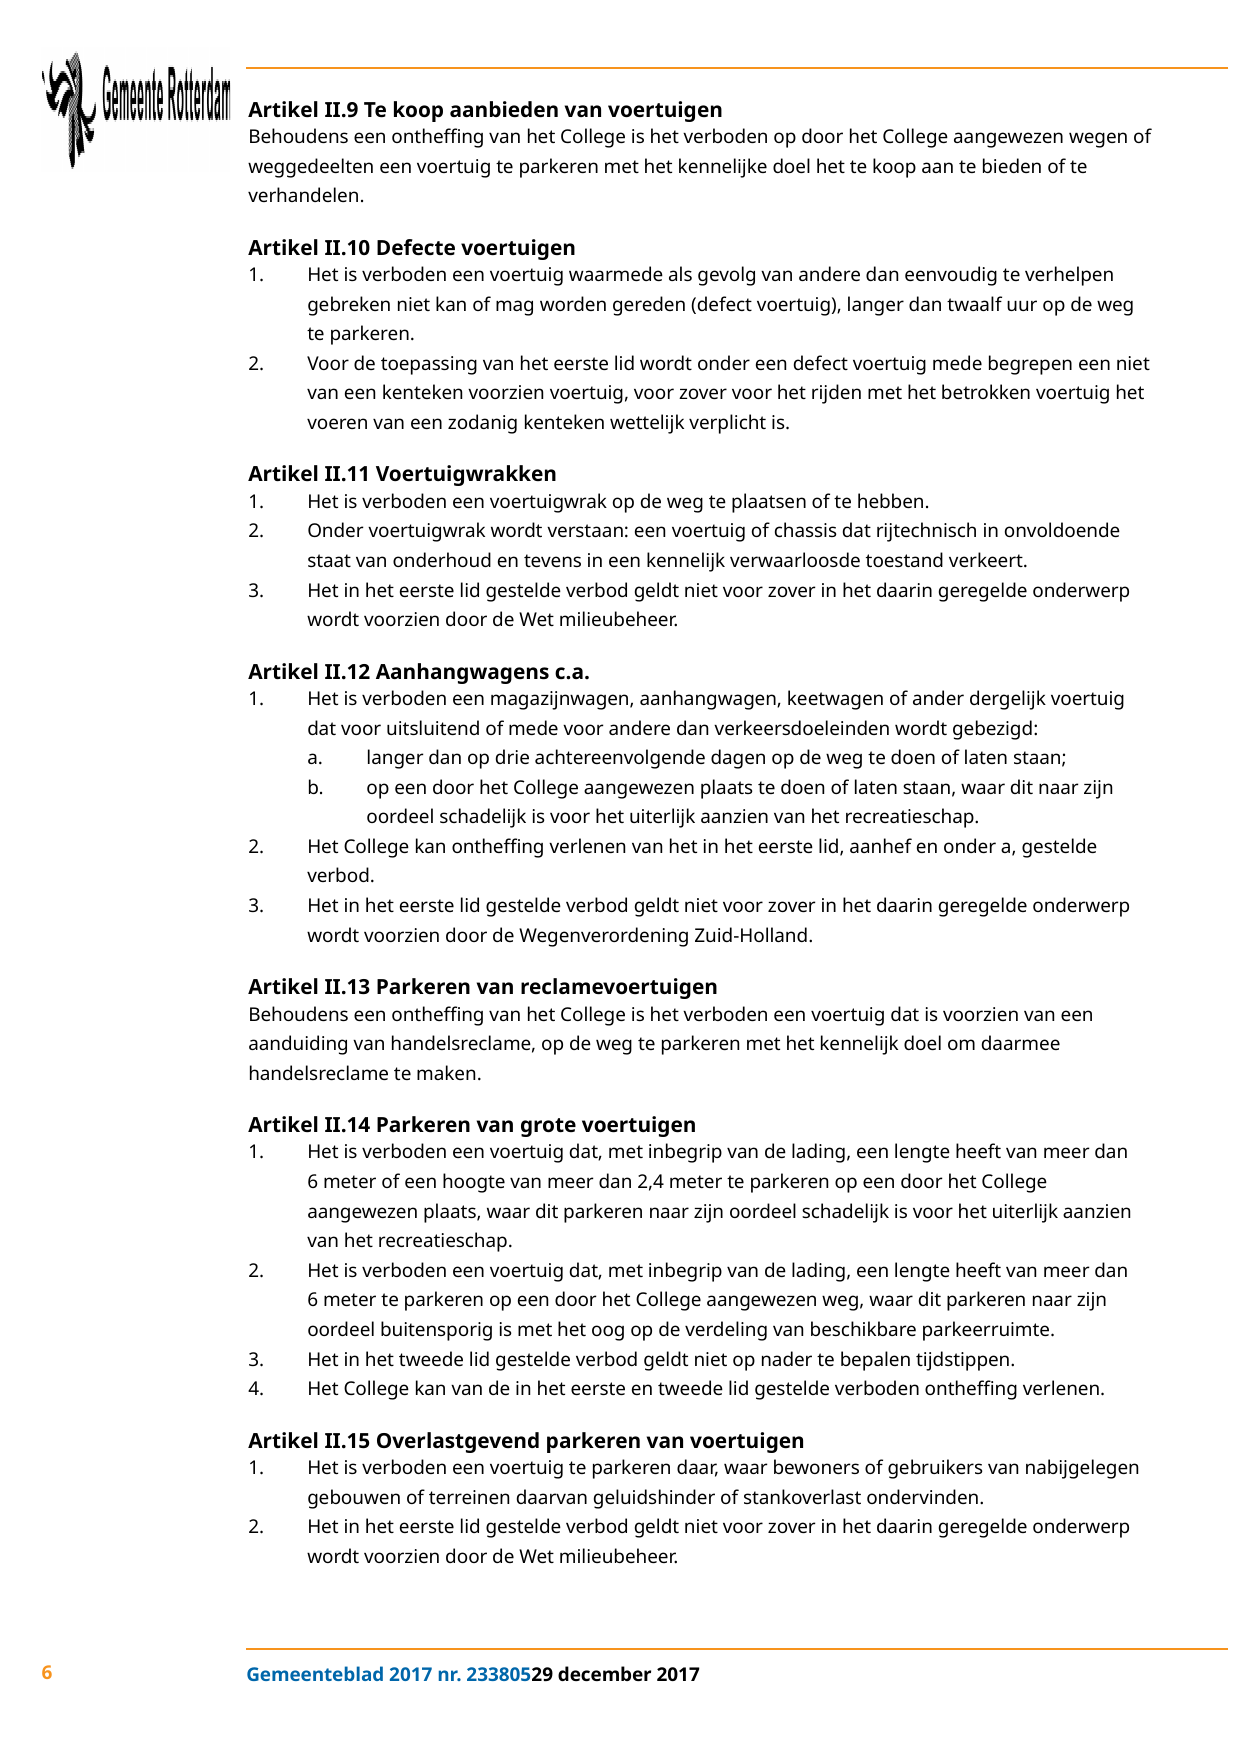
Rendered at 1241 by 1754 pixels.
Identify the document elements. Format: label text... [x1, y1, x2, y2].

text Artikel II.9 Te koop aanbieden van voertuigen [248, 95, 1152, 123]
list op een door het College aangewezen plaats te doen of laten staan, waar dit naar zijn oordeel schadelijk is voor het uiterlijk aanzien van het recreatieschap. [307, 774, 1152, 829]
list Het in het eerste lid gestelde verbod geldt niet voor zover in het daarin geregelde onderwerp wordt voorzien door de Wet milieubeheer. [248, 577, 1152, 632]
text Artikel II.14 Parkeren van grote voertuigen [248, 1110, 1152, 1139]
list Het in het eerste lid gestelde verbod geldt niet voor zover in het daarin geregelde onderwerp wordt voorzien door de Wet milieubeheer. [248, 1513, 1152, 1569]
list Voor de toepassing van het eerste lid wordt onder een defect voertuig mede begrepen een niet van een kenteken voorzien voertuig, voor zover voor het rijden met het betrokken voertuig het voeren van een zodanig kenteken wettelijk verplicht is. [248, 350, 1152, 435]
list Het is verboden een voertuig te parkeren daar, waar bewoners of gebruikers van nabijgelegen gebouwen of terreinen daarvan geluidshinder of stankoverlast ondervinden. [248, 1454, 1152, 1509]
list Het in het eerste lid gestelde verbod geldt niet voor zover in het daarin geregelde onderwerp wordt voorzien door de Wegenverordening Zuid-Holland. [248, 892, 1152, 948]
list langer dan op drie achtereenvolgende dagen op de weg te doen of laten staan; [307, 744, 1152, 770]
text Artikel II.12 Aanhangwagens c.a. [248, 657, 1152, 685]
list Het in het tweede lid gestelde verbod geldt niet op nader te bepalen tijdstippen. [248, 1346, 1152, 1372]
text Artikel II.15 Overlastgevend parkeren van voertuigen [248, 1426, 1152, 1454]
list Het is verboden een voertuig dat, met inbegrip van de lading, een lengte heeft van meer dan 6 meter of een hoogte van meer dan 2,4 meter te parkeren op een door het College aangewezen plaats, waar dit parkeren naar zijn oordeel schadelijk is voor het uiterlijk aanzien van het recreatieschap. [248, 1139, 1152, 1253]
text Artikel II.10 Defecte voertuigen [248, 233, 1152, 261]
text Artikel II.11 Voertuigwrakken [248, 459, 1152, 488]
text Behoudens een ontheffing van het College is het verboden een voertuig dat is voorzien van een aanduiding van handelsreclame, op de weg te parkeren met het kennelijk doel om daarmee handelsreclame te maken. [248, 1001, 1152, 1086]
list Het College kan van de in het eerste en tweede lid gestelde verboden ontheffing verlenen. [248, 1375, 1152, 1401]
list Onder voertuigwrak wordt verstaan: een voertuig of chassis dat rijtechnisch in onvoldoende staat van onderhoud en tevens in een kennelijk verwaarloosde toestand verkeert. [248, 518, 1152, 573]
list Het is verboden een voertuig waarmede als gevolg van andere dan eenvoudig te verhelpen gebreken niet kan of mag worden gereden (defect voertuig), langer dan twaalf uur op de weg te parkeren. [248, 261, 1152, 346]
list Het is verboden een magazijnwagen, aanhangwagen, keetwagen of ander dergelijk voertuig dat voor uitsluitend of mede voor andere dan verkeersdoeleinden wordt gebezigd: [248, 685, 1152, 741]
picture [41, 47, 231, 172]
list Het is verboden een voertuigwrak op de weg te plaatsen of te hebben. [248, 488, 1152, 514]
text Behoudens een ontheffing van het College is het verboden op door het College aangewezen wegen of weggedeelten een voertuig te parkeren met het kennelijke doel het te koop aan te bieden of te verhandelen. [248, 123, 1152, 208]
list Het College kan ontheffing verlenen van het in het eerste lid, aanhef en onder a, gestelde verbod. [248, 833, 1152, 888]
list Het is verboden een voertuig dat, met inbegrip van de lading, een lengte heeft van meer dan 6 meter te parkeren op een door het College aangewezen weg, waar dit parkeren naar zijn oordeel buitensporig is met het oog op de verdeling van beschikbare parkeerruimte. [248, 1257, 1152, 1342]
text Artikel II.13 Parkeren van reclamevoertuigen [248, 972, 1152, 1001]
